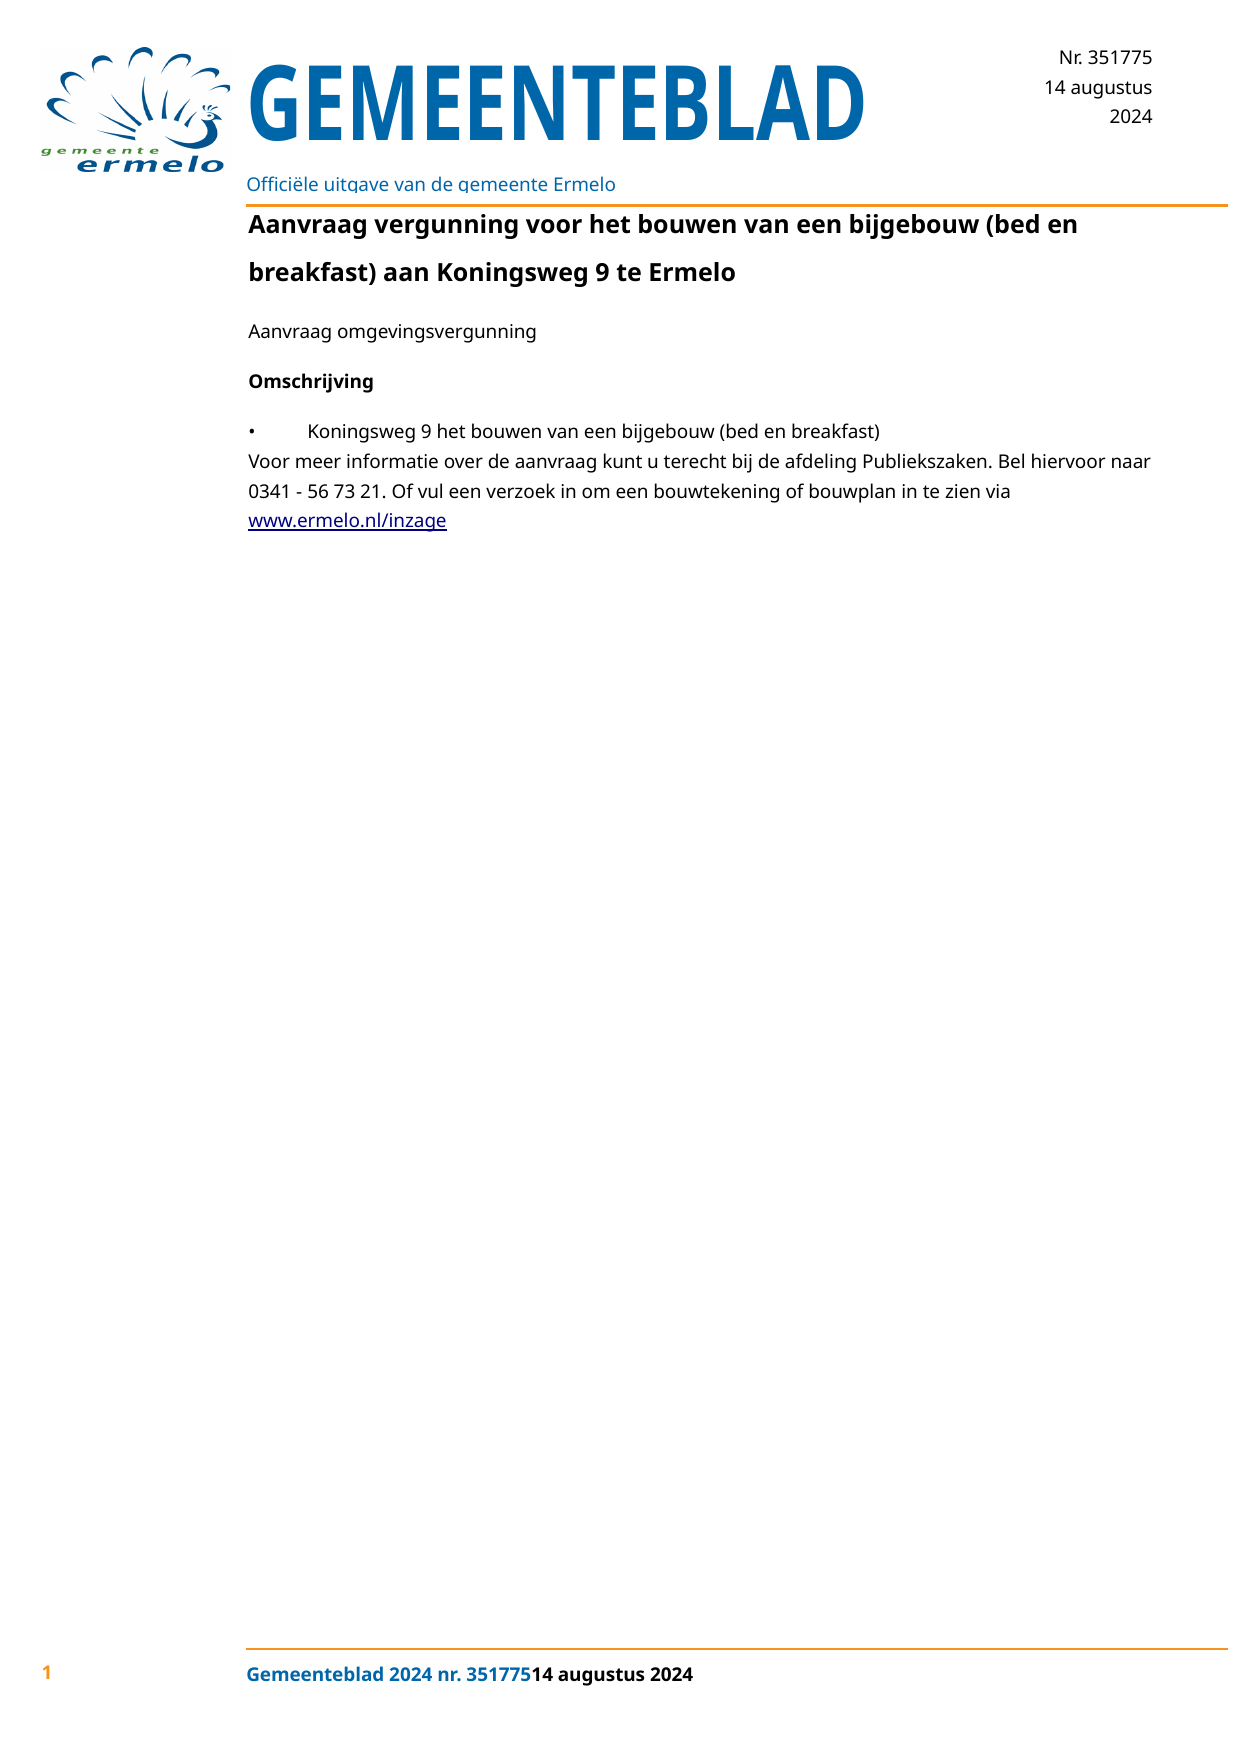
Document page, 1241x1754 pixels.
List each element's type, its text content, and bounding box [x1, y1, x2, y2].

text Omschrijving [248, 368, 1152, 394]
text Voor meer informatie over de aanvraag kunt u terecht bij de afdeling Publiekszaken. Bel hiervoor naar 0341 - 56 73 21. Of vul een verzoek in om een bouwtekening of bouwplan in te zien via www.ermelo.nl/inzage [248, 448, 1152, 533]
list Koningsweg 9 het bouwen van een bijgebouw (bed en breakfast) [248, 419, 1152, 444]
picture [41, 47, 231, 172]
text Aanvraag omgevingsvergunning [248, 318, 1152, 344]
text Aanvraag vergunning voor het bouwen van een bijgebouw (bed en breakfast) aan Koningsweg 9 te Ermelo [248, 207, 1152, 288]
